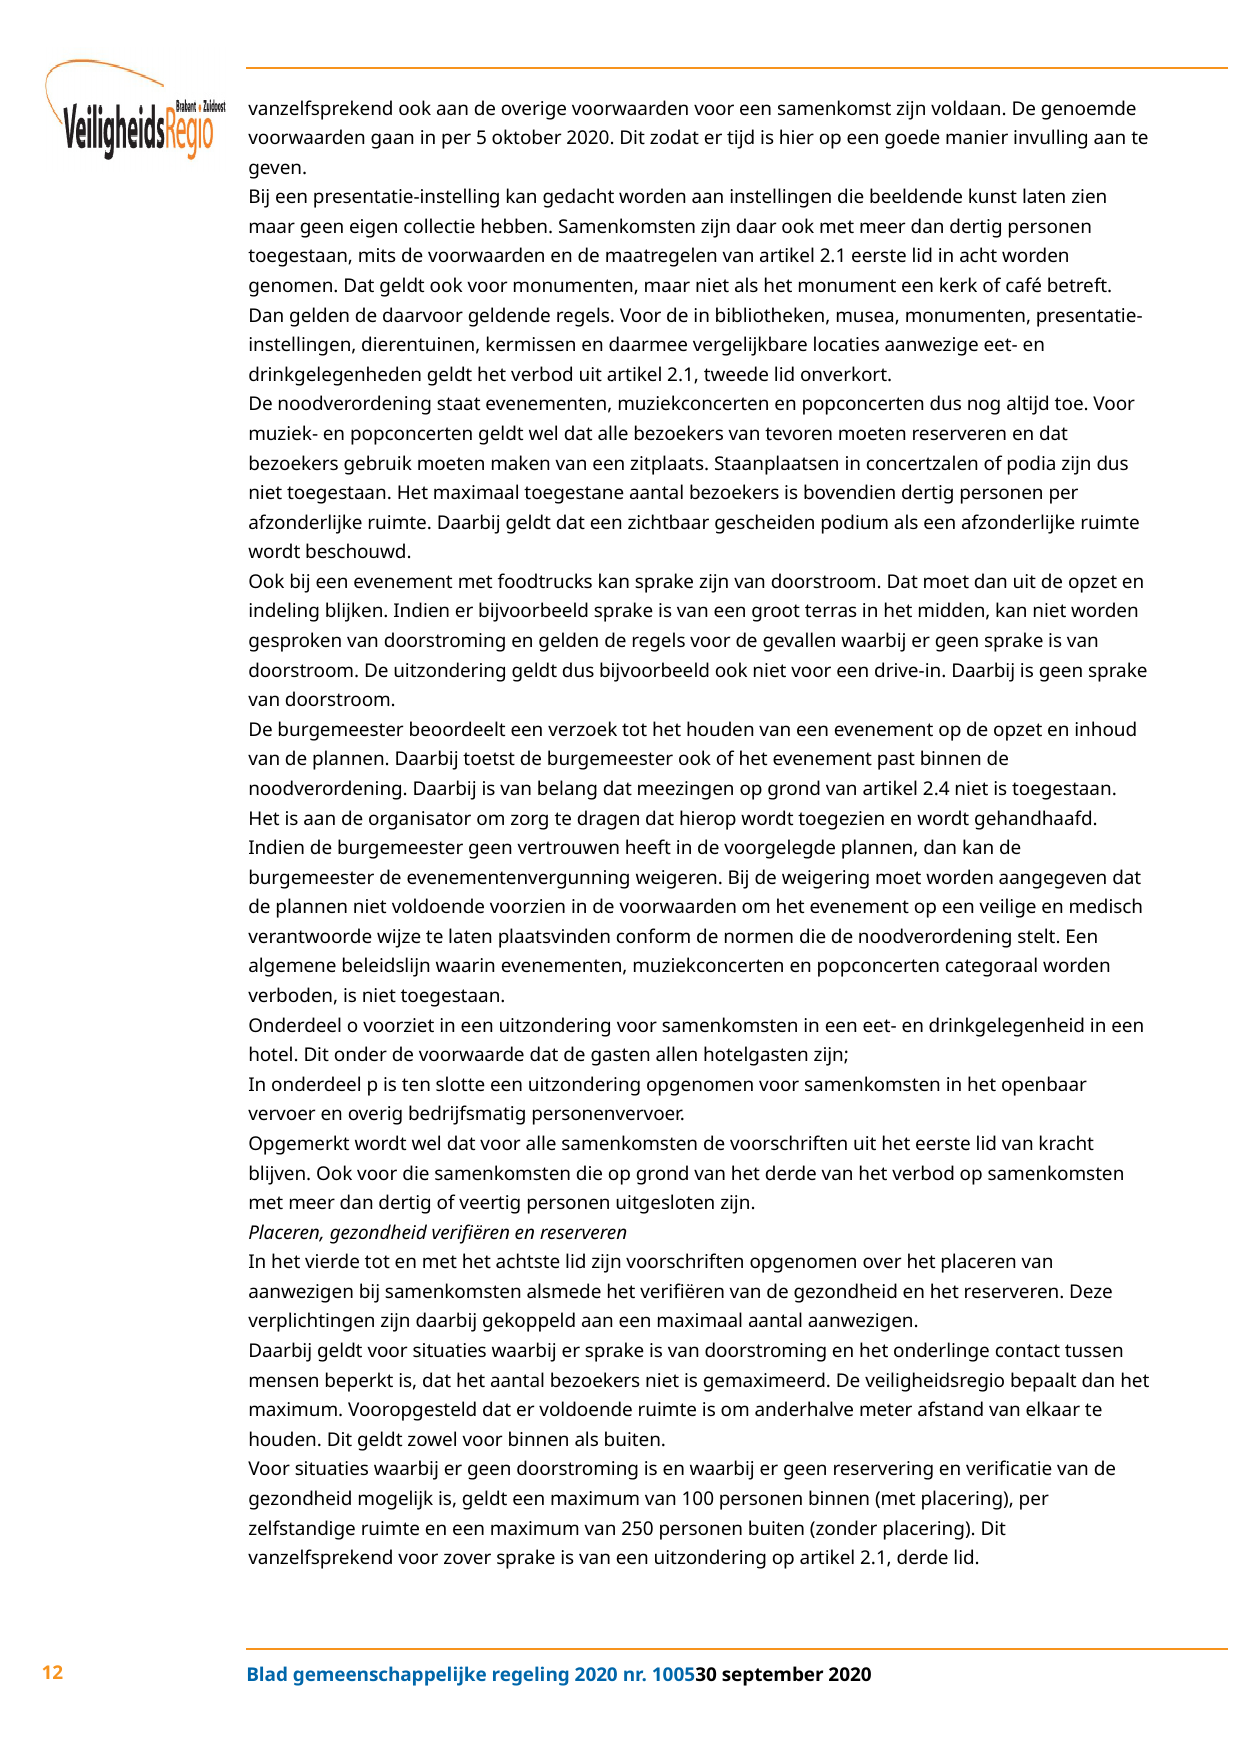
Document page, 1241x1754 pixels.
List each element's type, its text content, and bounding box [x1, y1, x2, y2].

text Ook bij een evenement met foodtrucks kan sprake zijn van doorstroom. Dat moet dan uit de opzet en indeling blijken. Indien er bijvoorbeeld sprake is van een groot terras in het midden, kan niet worden gesproken van doorstroming en gelden de regels voor de gevallen waarbij er geen sprake is van doorstroom. De uitzondering geldt dus bijvoorbeeld ook niet voor een drive-in. Daarbij is geen sprake van doorstroom. [248, 568, 1152, 712]
text De burgemeester beoordeelt een verzoek tot het houden van een evenement op de opzet en inhoud van de plannen. Daarbij toetst de burgemeester ook of het evenement past binnen de noodverordening. Daarbij is van belang dat meezingen op grond van artikel 2.4 niet is toegestaan. Het is aan de organisator om zorg te dragen dat hierop wordt toegezien en wordt gehandhaafd. [248, 716, 1152, 831]
text Opgemerkt wordt wel dat voor alle samenkomsten de voorschriften uit het eerste lid van kracht blijven. Ook voor die samenkomsten die op grond van het derde van het verbod op samenkomsten met meer dan dertig of veertig personen uitgesloten zijn. [248, 1130, 1152, 1215]
text Voor situaties waarbij er geen doorstroming is en waarbij er geen reservering en verificatie van de gezondheid mogelijk is, geldt een maximum van 100 personen binnen (met placering), per zelfstandige ruimte en een maximum van 250 personen buiten (zonder placering). Dit vanzelfsprekend voor zover sprake is van een uitzondering op artikel 2.1, derde lid. [248, 1456, 1152, 1570]
text Placeren, gezondheid verifiëren en reserveren [248, 1219, 1152, 1245]
text Bij een presentatie-instelling kan gedacht worden aan instellingen die beeldende kunst laten zien maar geen eigen collectie hebben. Samenkomsten zijn daar ook met meer dan dertig personen toegestaan, mits de voorwaarden en de maatregelen van artikel 2.1 eerste lid in acht worden genomen. Dat geldt ook voor monumenten, maar niet als het monument een kerk of café betreft. Dan gelden de daarvoor geldende regels. Voor de in bibliotheken, musea, monumenten, presentatie-instellingen, dierentuinen, kermissen en daarmee vergelijkbare locaties aanwezige eet- en drinkgelegenheden geldt het verbod uit artikel 2.1, tweede lid onverkort. [248, 183, 1152, 387]
text De noodverordening staat evenementen, muziekconcerten en popconcerten dus nog altijd toe. Voor muziek- en popconcerten geldt wel dat alle bezoekers van tevoren moeten reserveren en dat bezoekers gebruik moeten maken van een zitplaats. Staanplaatsen in concertzalen of podia zijn dus niet toegestaan. Het maximaal toegestane aantal bezoekers is bovendien dertig personen per afzonderlijke ruimte. Daarbij geldt dat een zichtbaar gescheiden podium als een afzonderlijke ruimte wordt beschouwd. [248, 391, 1152, 564]
text Onderdeel o voorziet in een uitzondering voor samenkomsten in een eet- en drinkgelegenheid in een hotel. Dit onder de voorwaarde dat de gasten allen hotelgasten zijn; [248, 1012, 1152, 1067]
text In onderdeel p is ten slotte een uitzondering opgenomen voor samenkomsten in het openbaar vervoer en overig bedrijfsmatig personenvervoer. [248, 1071, 1152, 1126]
text In het vierde tot en met het achtste lid zijn voorschriften opgenomen over het placeren van aanwezigen bij samenkomsten alsmede het verifiëren van de gezondheid en het reserveren. Deze verplichtingen zijn daarbij gekoppeld aan een maximaal aantal aanwezigen. [248, 1248, 1152, 1333]
text vanzelfsprekend ook aan de overige voorwaarden voor een samenkomst zijn voldaan. De genoemde voorwaarden gaan in per 5 oktober 2020. Dit zodat er tijd is hier op een goede manier invulling aan te geven. [248, 95, 1152, 180]
picture [41, 47, 231, 172]
text Daarbij geldt voor situaties waarbij er sprake is van doorstroming en het onderlinge contact tussen mensen beperkt is, dat het aantal bezoekers niet is gemaximeerd. De veiligheidsregio bepaalt dan het maximum. Vooropgesteld dat er voldoende ruimte is om anderhalve meter afstand van elkaar te houden. Dit geldt zowel voor binnen als buiten. [248, 1337, 1152, 1452]
text Indien de burgemeester geen vertrouwen heeft in de voorgelegde plannen, dan kan de burgemeester de evenementenvergunning weigeren. Bij de weigering moet worden aangegeven dat de plannen niet voldoende voorzien in de voorwaarden om het evenement op een veilige en medisch verantwoorde wijze te laten plaatsvinden conform de normen die de noodverordening stelt. Een algemene beleidslijn waarin evenementen, muziekconcerten en popconcerten categoraal worden verboden, is niet toegestaan. [248, 834, 1152, 1008]
